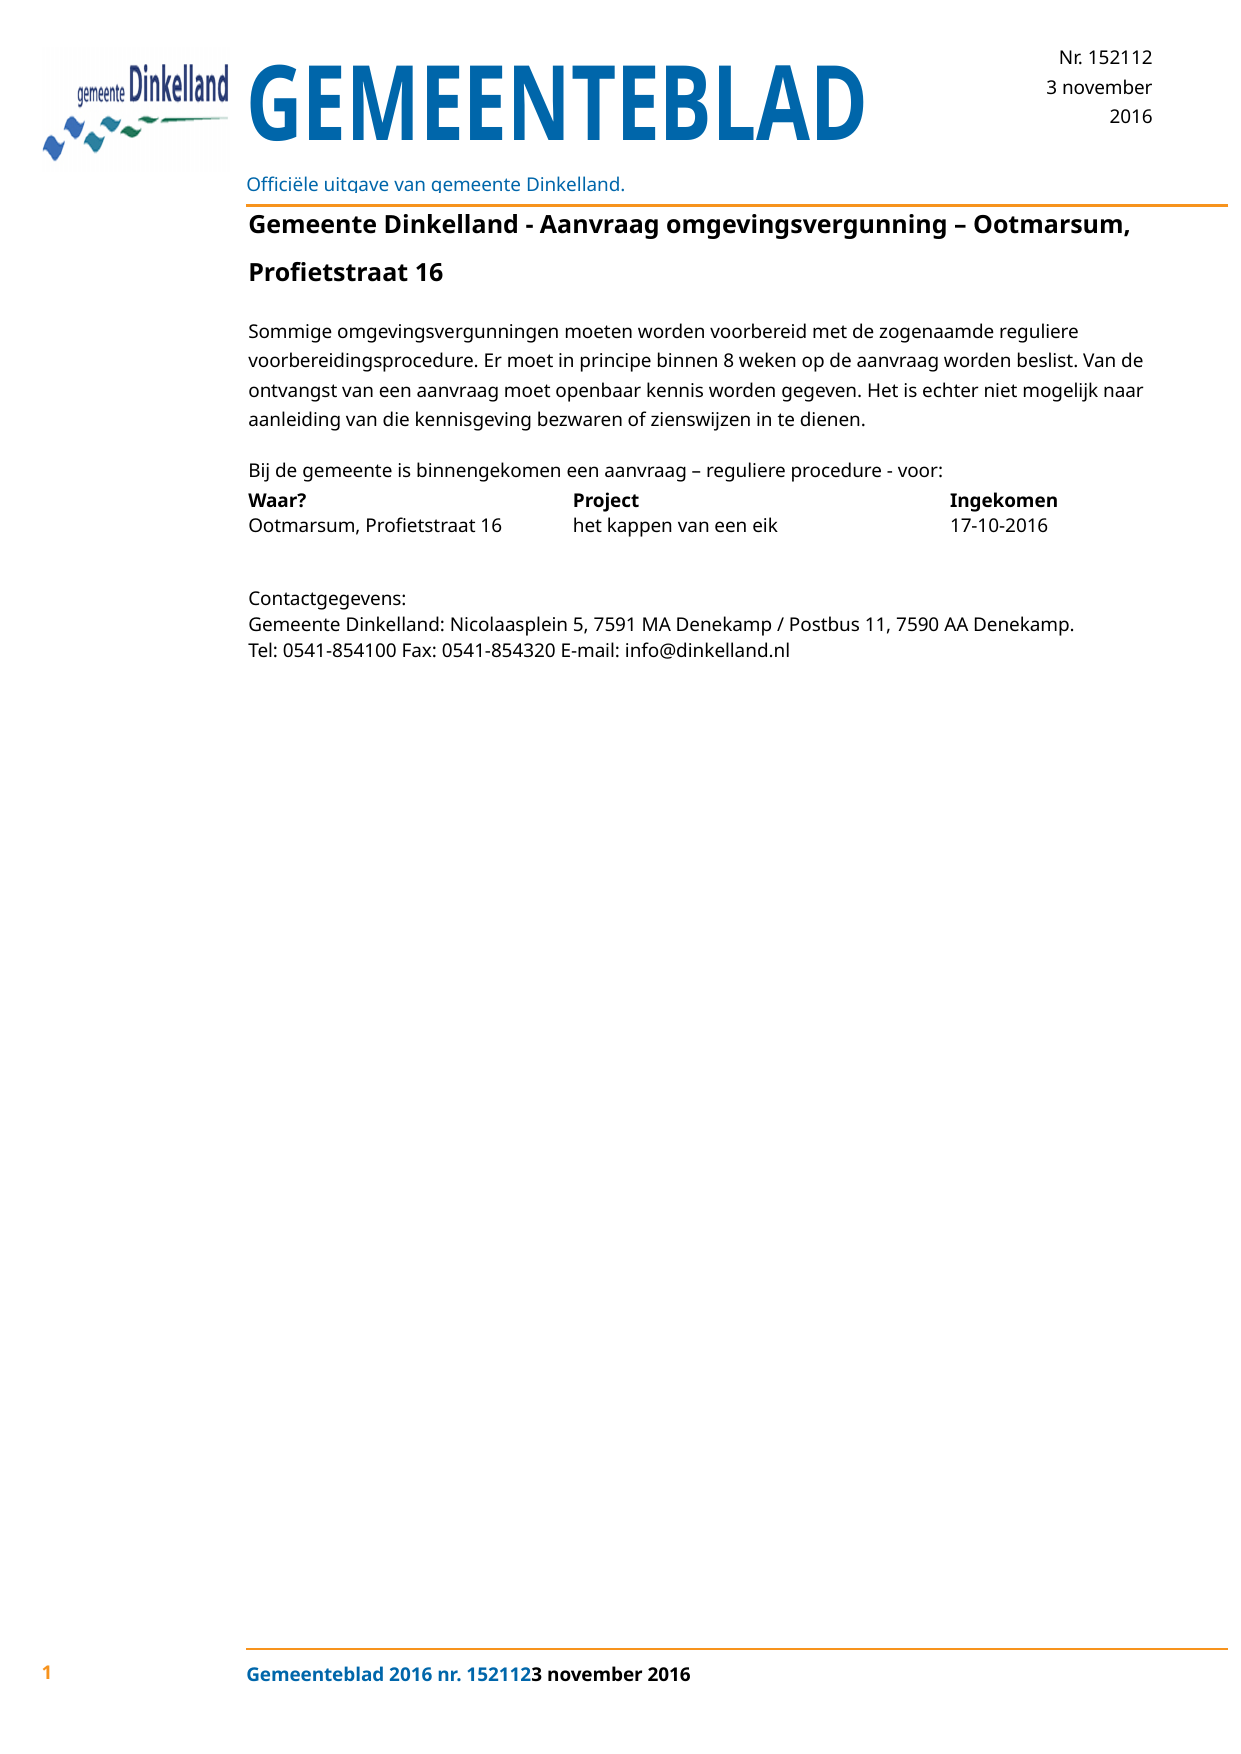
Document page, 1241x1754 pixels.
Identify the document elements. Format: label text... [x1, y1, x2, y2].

text Gemeente Dinkelland: Nicolaasplein 5, 7591 MA Denekamp / Postbus 11, 7590 AA Denekamp. [248, 611, 1152, 637]
table_cell Ootmarsum, Profietstraat 16 [248, 513, 573, 538]
text Tel: 0541-854100 Fax: 0541-854320 E-mail: info@dinkelland.nl [248, 637, 1152, 663]
text Gemeente Dinkelland - Aanvraag omgevingsvergunning – Ootmarsum, Profietstraat 16 [248, 207, 1152, 288]
table_header Ingekomen [950, 487, 1152, 512]
text Sommige omgevingsvergunningen moeten worden voorbereid met de zogenaamde reguliere voorbereidingsprocedure. Er moet in principe binnen 8 weken op de aanvraag worden beslist. Van de ontvangst van een aanvraag moet openbaar kennis worden gegeven. Het is echter niet mogelijk naar aanleiding van die kennisgeving bezwaren of zienswijzen in te dienen. [248, 318, 1152, 432]
table_header Waar? [248, 487, 573, 512]
table_cell 17-10-2016 [950, 513, 1152, 538]
table_cell het kappen van een eik [573, 513, 950, 538]
text Contactgegevens: [248, 585, 1152, 611]
table_header Project [573, 487, 950, 512]
text Bij de gemeente is binnengekomen een aanvraag – reguliere procedure - voor: [248, 457, 1152, 483]
picture [41, 47, 231, 172]
